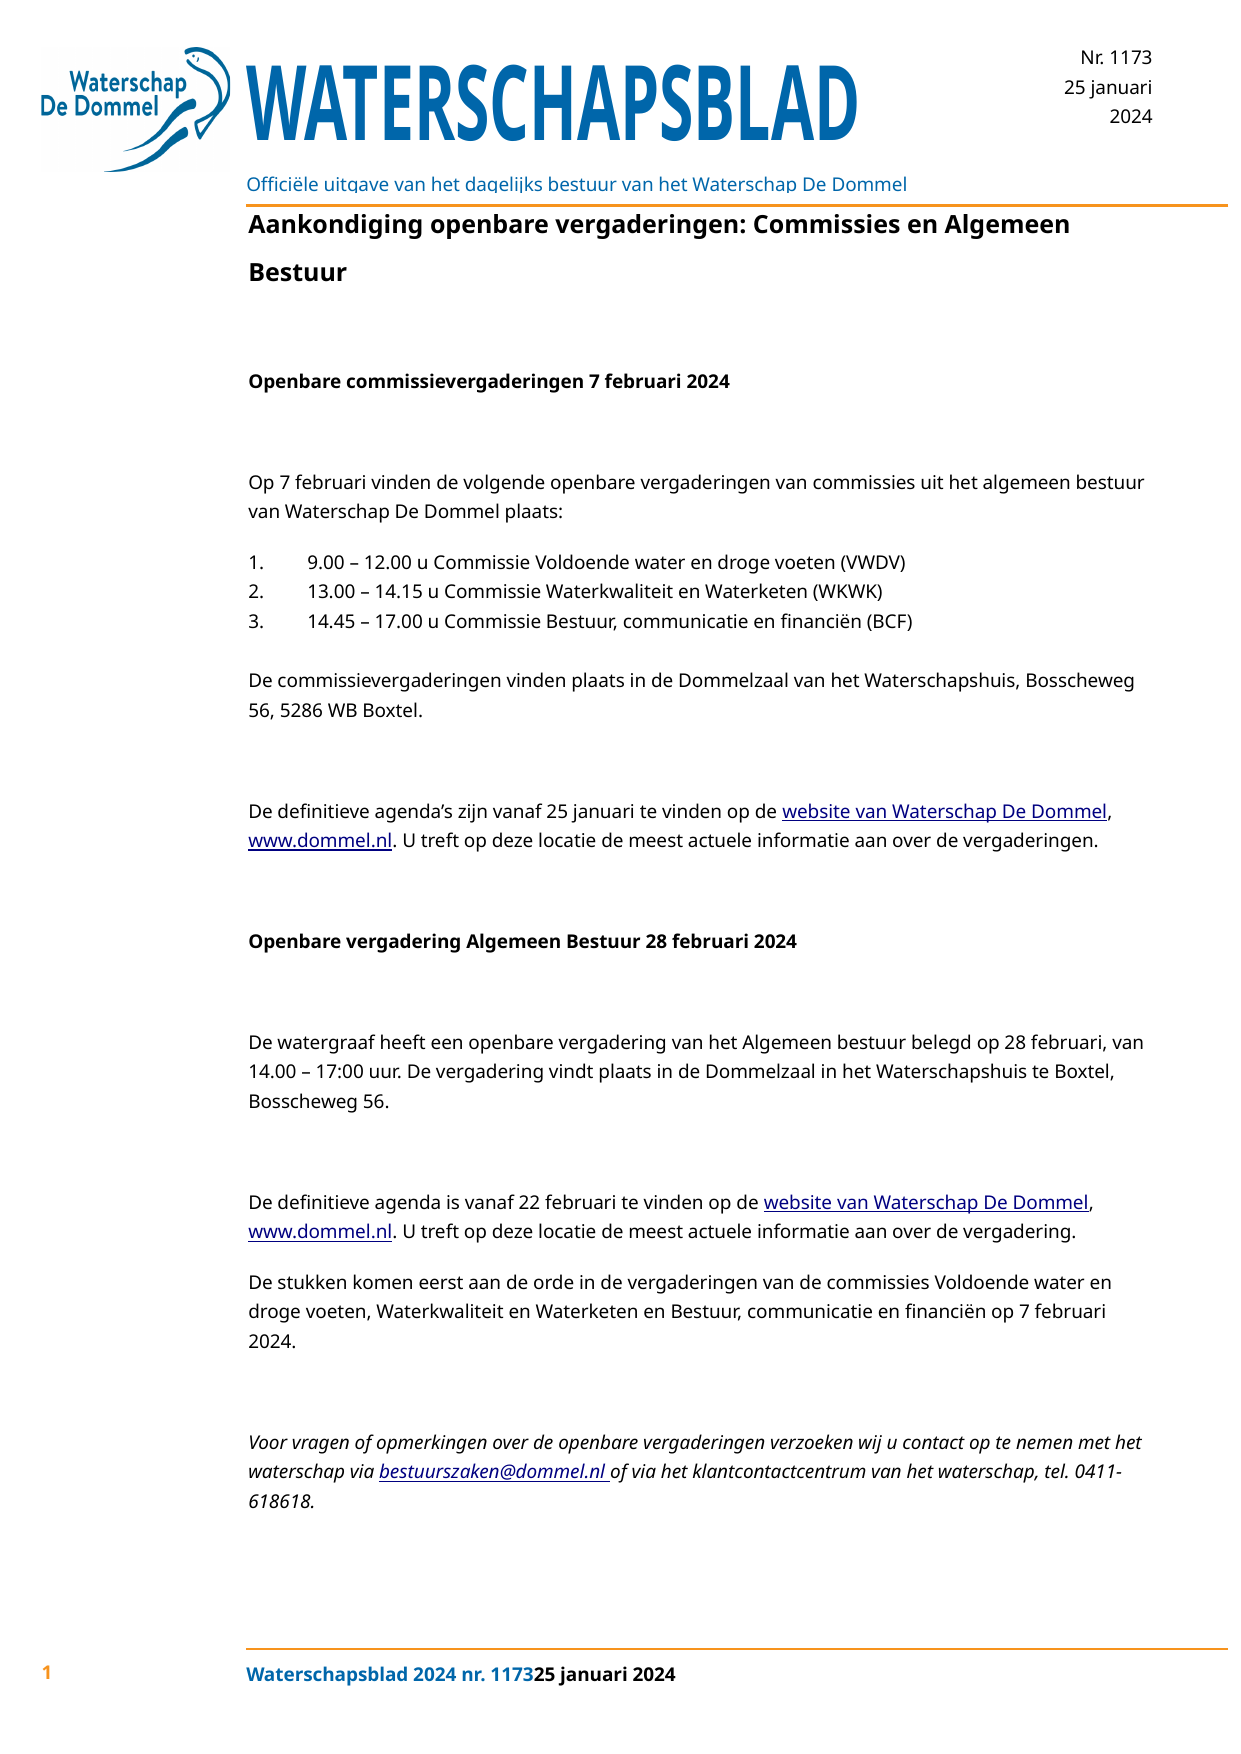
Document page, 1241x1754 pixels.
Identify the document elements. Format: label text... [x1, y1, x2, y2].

text Op 7 februari vinden de volgende openbare vergaderingen van commissies uit het algemeen bestuur van Waterschap De Dommel plaats: [248, 469, 1152, 524]
text De definitieve agenda’s zijn vanaf 25 januari te vinden op de website van Waterschap De Dommel, www.dommel.nl. U treft op deze locatie de meest actuele informatie aan over de vergaderingen. [248, 798, 1152, 853]
text De stukken komen eerst aan de orde in de vergaderingen van de commissies Voldoende water en droge voeten, Waterkwaliteit en Waterketen en Bestuur, communicatie en financiën op 7 februari 2024. [248, 1269, 1152, 1354]
picture [45, 99, 51, 111]
list 9.00 – 12.00 u Commissie Voldoende water en droge voeten (VWDV) [248, 549, 1152, 575]
picture [41, 47, 231, 172]
text Openbare commissievergaderingen 7 februari 2024 [248, 368, 1152, 394]
text Voor vragen of opmerkingen over de openbare vergaderingen verzoeken wij u contact op te nemen met het waterschap via bestuurszaken@dommel.nl of via het klantcontactcentrum van het waterschap, tel. 0411-618618. [248, 1429, 1152, 1514]
text De definitieve agenda is vanaf 22 februari te vinden op de website van Waterschap De Dommel, www.dommel.nl. U treft op deze locatie de meest actuele informatie aan over de vergadering. [248, 1189, 1152, 1244]
text Aankondiging openbare vergaderingen: Commissies en Algemeen Bestuur [248, 207, 1152, 288]
text Openbare vergadering Algemeen Bestuur 28 februari 2024 [248, 928, 1152, 954]
text De commissievergaderingen vinden plaats in de Dommelzaal van het Waterschapshuis, Bosscheweg 56, 5286 WB Boxtel. [248, 667, 1152, 723]
text De watergraaf heeft een openbare vergadering van het Algemeen bestuur belegd op 28 februari, van 14.00 – 17:00 uur. De vergadering vindt plaats in de Dommelzaal in het Waterschapshuis te Boxtel, Bosscheweg 56. [248, 1029, 1152, 1114]
list 13.00 – 14.15 u Commissie Waterkwaliteit en Waterketen (WKWK) [248, 579, 1152, 604]
picture [204, 47, 231, 76]
picture [198, 118, 210, 131]
list 14.45 – 17.00 u Commissie Bestuur, communicatie en financiën (BCF) [248, 608, 1152, 634]
